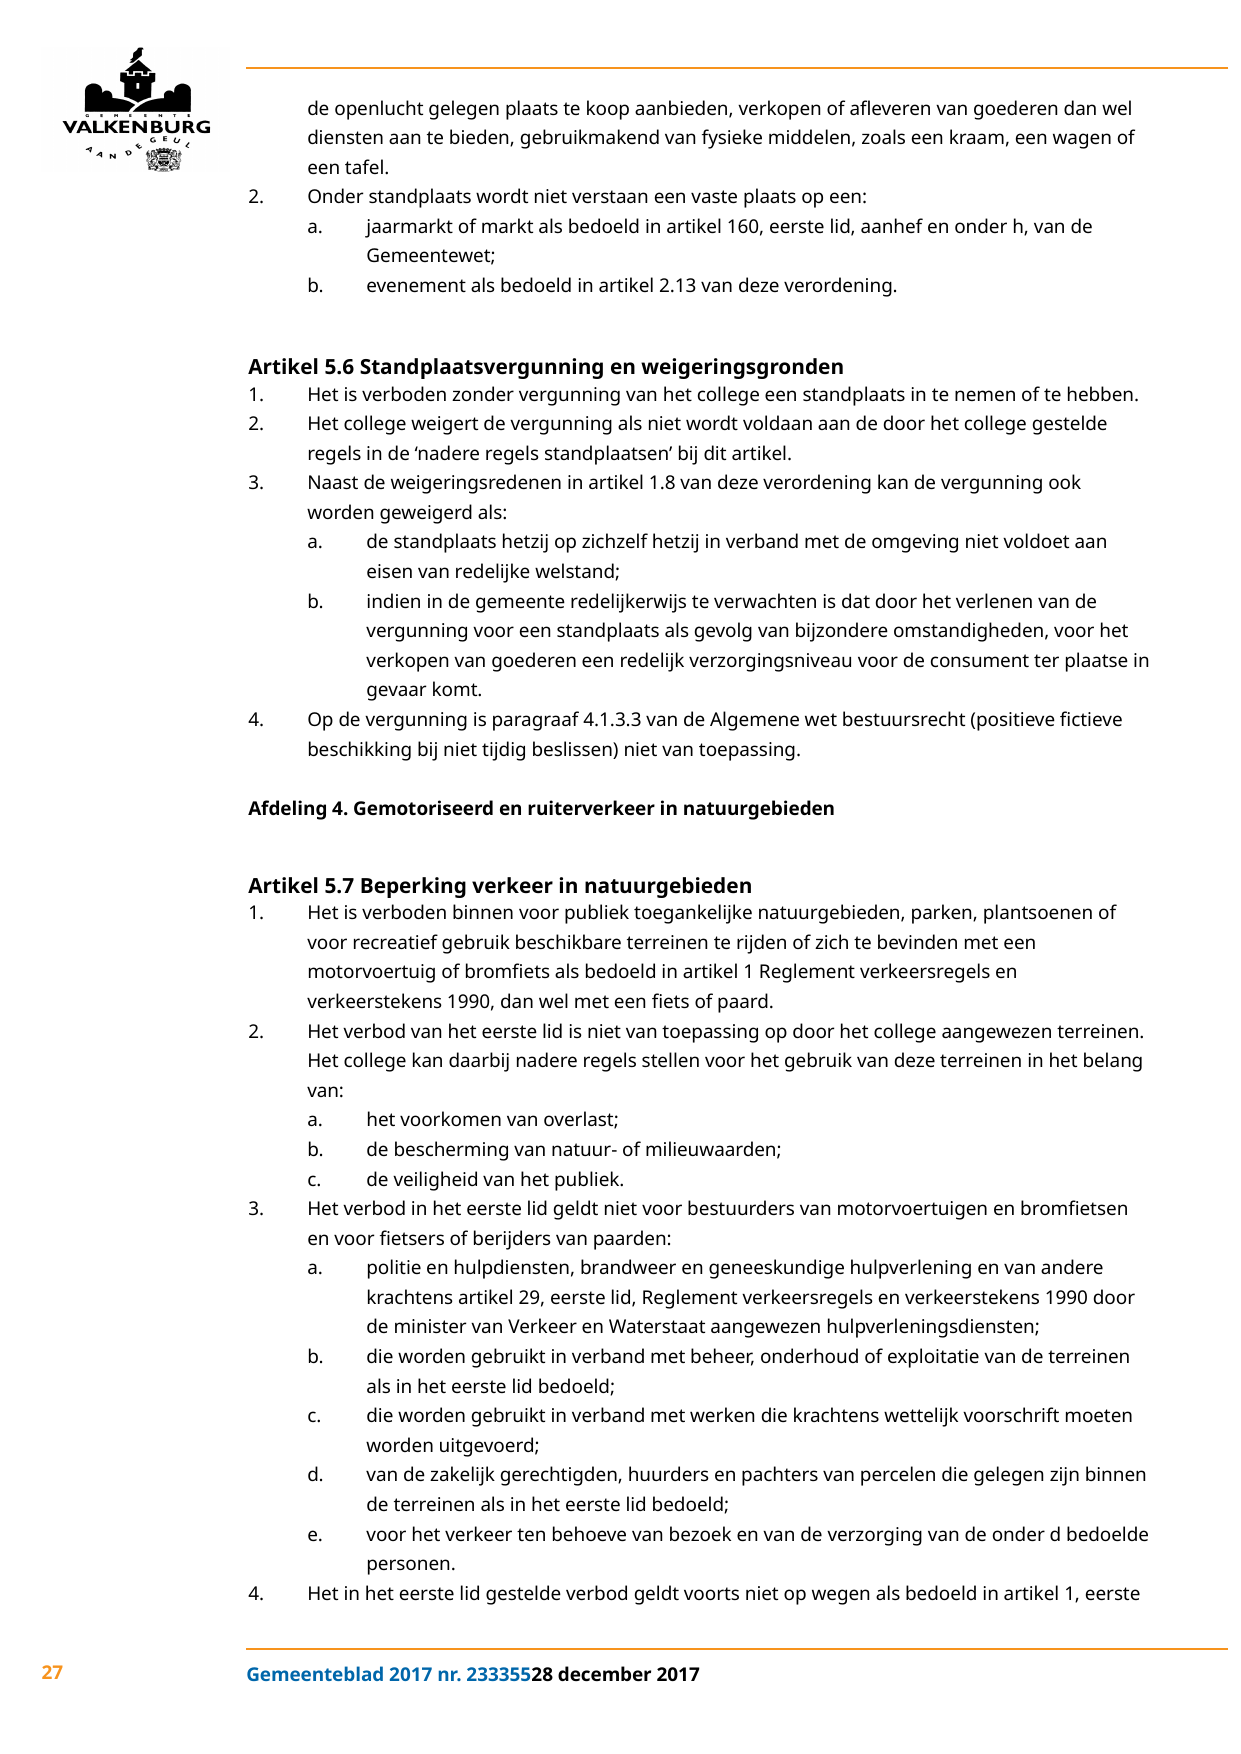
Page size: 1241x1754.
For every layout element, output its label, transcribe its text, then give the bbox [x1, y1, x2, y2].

list van de zakelijk gerechtigden, huurders en pachters van percelen die gelegen zijn binnen de terreinen als in het eerste lid bedoeld; [307, 1462, 1152, 1517]
list de openlucht gelegen plaats te koop aanbieden, verkopen of afleveren van goederen dan wel diensten aan te bieden, gebruikmakend van fysieke middelen, zoals een kraam, een wagen of een tafel. [248, 95, 1152, 180]
list voor het verkeer ten behoeve van bezoek en van de verzorging van de onder d bedoelde personen. [307, 1521, 1152, 1576]
list de standplaats hetzij op zichzelf hetzij in verband met de omgeving niet voldoet aan eisen van redelijke welstand; [307, 529, 1152, 584]
list de bescherming van natuur- of milieuwaarden; [307, 1136, 1152, 1162]
list Het college weigert de vergunning als niet wordt voldaan aan de door het college gestelde regels in de ‘nadere regels standplaatsen’ bij dit artikel. [248, 410, 1152, 466]
text Artikel 5.7 Beperking verkeer in natuurgebieden [248, 871, 1152, 899]
list Naast de weigeringsredenen in artikel 1.8 van deze verordening kan de vergunning ook worden geweigerd als: [248, 469, 1152, 525]
list het voorkomen van overlast; [307, 1107, 1152, 1132]
list die worden gebruikt in verband met beheer, onderhoud of exploitatie van de terreinen als in het eerste lid bedoeld; [307, 1343, 1152, 1398]
list Het is verboden zonder vergunning van het college een standplaats in te nemen of te hebben. [248, 381, 1152, 406]
list Op de vergunning is paragraaf 4.1.3.3 van de Algemene wet bestuursrecht (positieve fictieve beschikking bij niet tijdig beslissen) niet van toepassing. [248, 706, 1152, 761]
picture [41, 47, 231, 172]
list Het verbod van het eerste lid is niet van toepassing op door het college aangewezen terreinen. Het college kan daarbij nadere regels stellen voor het gebruik van deze terreinen in het belang van: [248, 1018, 1152, 1103]
list jaarmarkt of markt als bedoeld in artikel 160, eerste lid, aanhef en onder h, van de Gemeentewet; [307, 213, 1152, 268]
list evenement als bedoeld in artikel 2.13 van deze verordening. [307, 272, 1152, 298]
list de veiligheid van het publiek. [307, 1166, 1152, 1191]
list Het verbod in het eerste lid geldt niet voor bestuurders van motorvoertuigen en bromfietsen en voor fietsers of berijders van paarden: [248, 1195, 1152, 1251]
text Artikel 5.6 Standplaatsvergunning en weigeringsgronden [248, 352, 1152, 381]
list die worden gebruikt in verband met werken die krachtens wettelijk voorschrift moeten worden uitgevoerd; [307, 1402, 1152, 1458]
list politie en hulpdiensten, brandweer en geneeskundige hulpverlening en van andere krachtens artikel 29, eerste lid, Reglement verkeersregels en verkeerstekens 1990 door de minister van Verkeer en Waterstaat aangewezen hulpverleningsdiensten; [307, 1254, 1152, 1339]
list indien in de gemeente redelijkerwijs te verwachten is dat door het verlenen van de vergunning voor een standplaats als gevolg van bijzondere omstandigheden, voor het verkopen van goederen een redelijk verzorgingsniveau voor de consument ter plaatse in gevaar komt. [307, 588, 1152, 702]
list Het is verboden binnen voor publiek toegankelijke natuurgebieden, parken, plantsoenen of voor recreatief gebruik beschikbare terreinen te rijden of zich te bevinden met een motorvoertuig of bromfiets als bedoeld in artikel 1 Reglement verkeersregels en verkeerstekens 1990, dan wel met een fiets of paard. [248, 899, 1152, 1014]
list Onder standplaats wordt niet verstaan een vaste plaats op een: [248, 183, 1152, 209]
text Afdeling 4. Gemotoriseerd en ruiterverkeer in natuurgebieden [248, 795, 1152, 821]
list Het in het eerste lid gestelde verbod geldt voorts niet op wegen als bedoeld in artikel 1, eerste [248, 1580, 1152, 1606]
